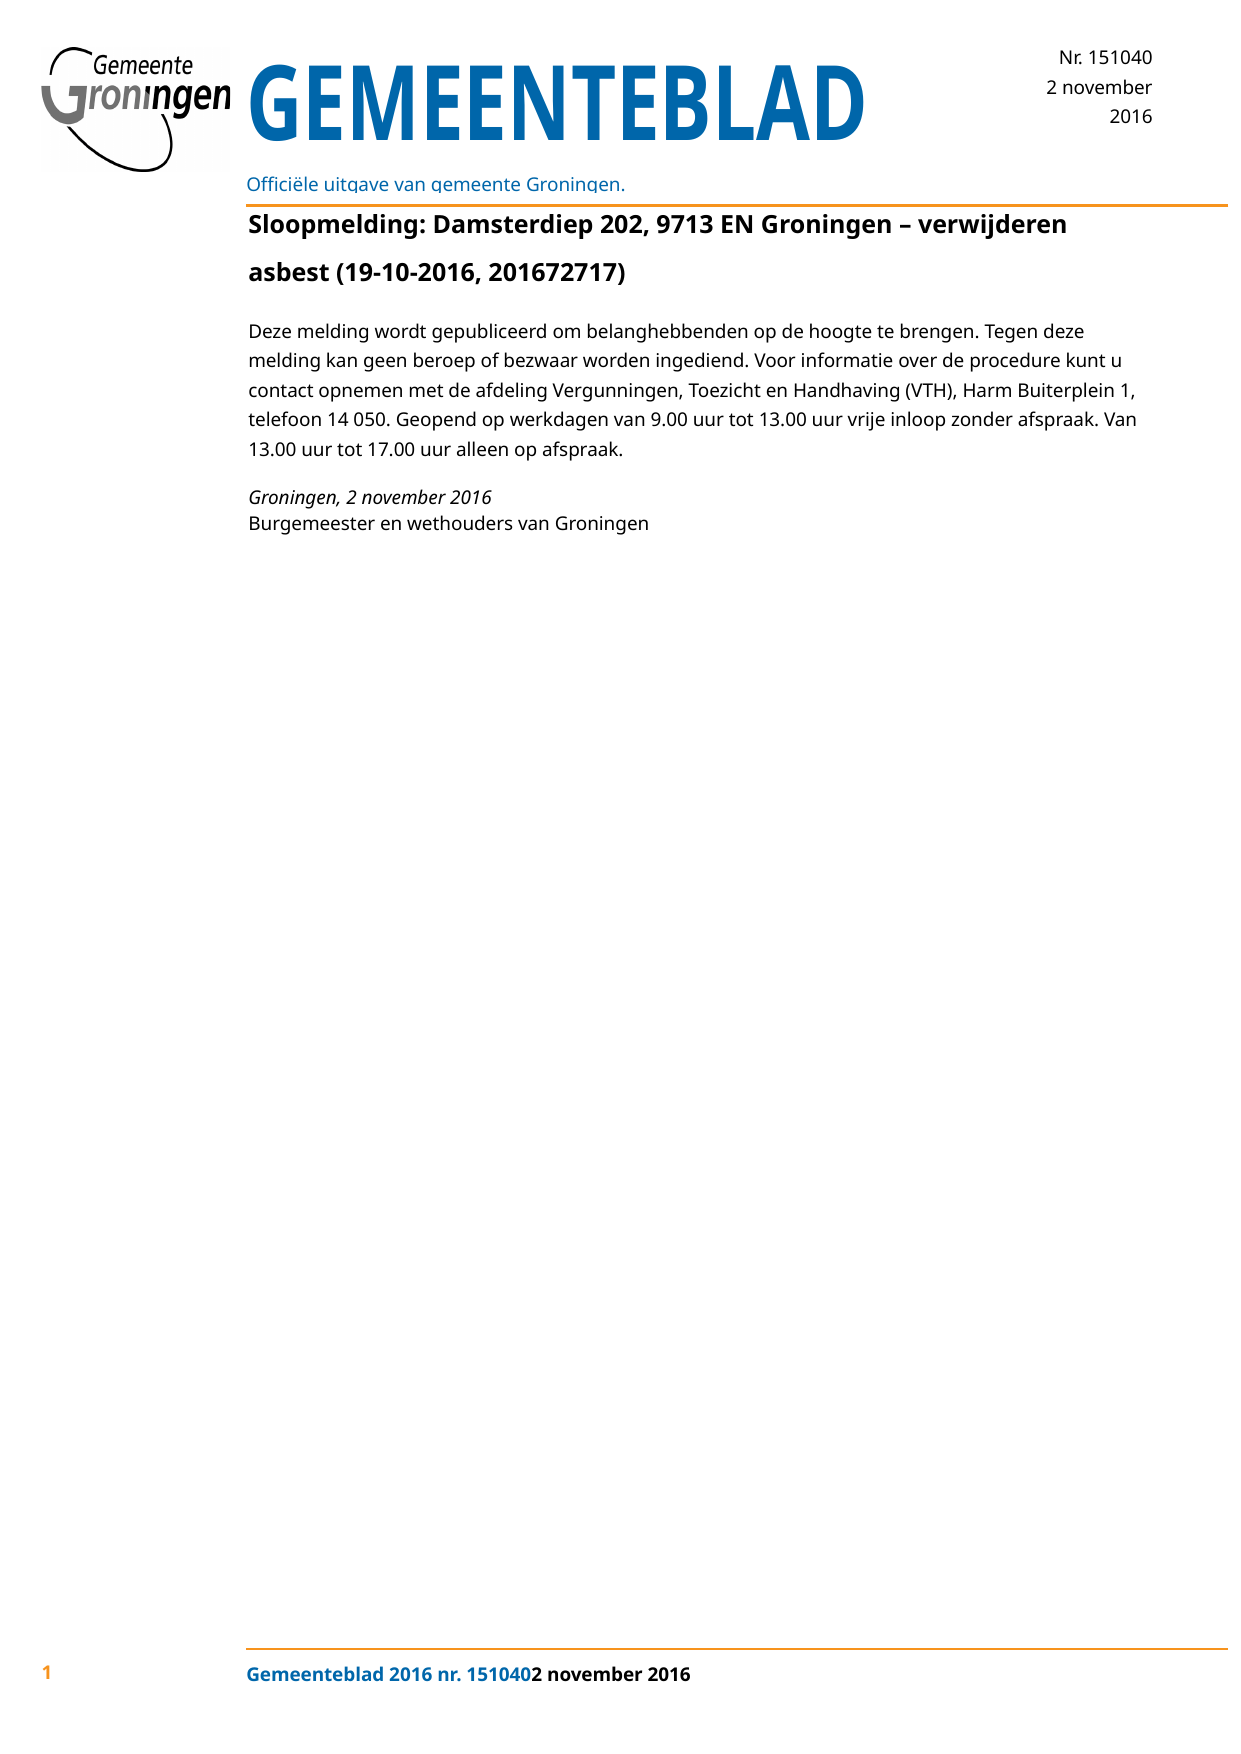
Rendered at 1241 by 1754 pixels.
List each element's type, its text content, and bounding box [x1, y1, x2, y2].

text Burgemeester en wethouders van Groningen [248, 510, 1152, 536]
text Sloopmelding: Damsterdiep 202, 9713 EN Groningen – verwijderen asbest (19-10-2016, 201672717) [248, 207, 1152, 288]
picture [41, 47, 231, 172]
text Groningen, 2 november 2016 [248, 484, 1152, 510]
text Deze melding wordt gepubliceerd om belanghebbenden op de hoogte te brengen. Tegen deze melding kan geen beroep of bezwaar worden ingediend. Voor informatie over de procedure kunt u contact opnemen met de afdeling Vergunningen, Toezicht en Handhaving (VTH), Harm Buiterplein 1, telefoon 14 050. Geopend op werkdagen van 9.00 uur tot 13.00 uur vrije inloop zonder afspraak. Van 13.00 uur tot 17.00 uur alleen op afspraak. [248, 318, 1152, 462]
